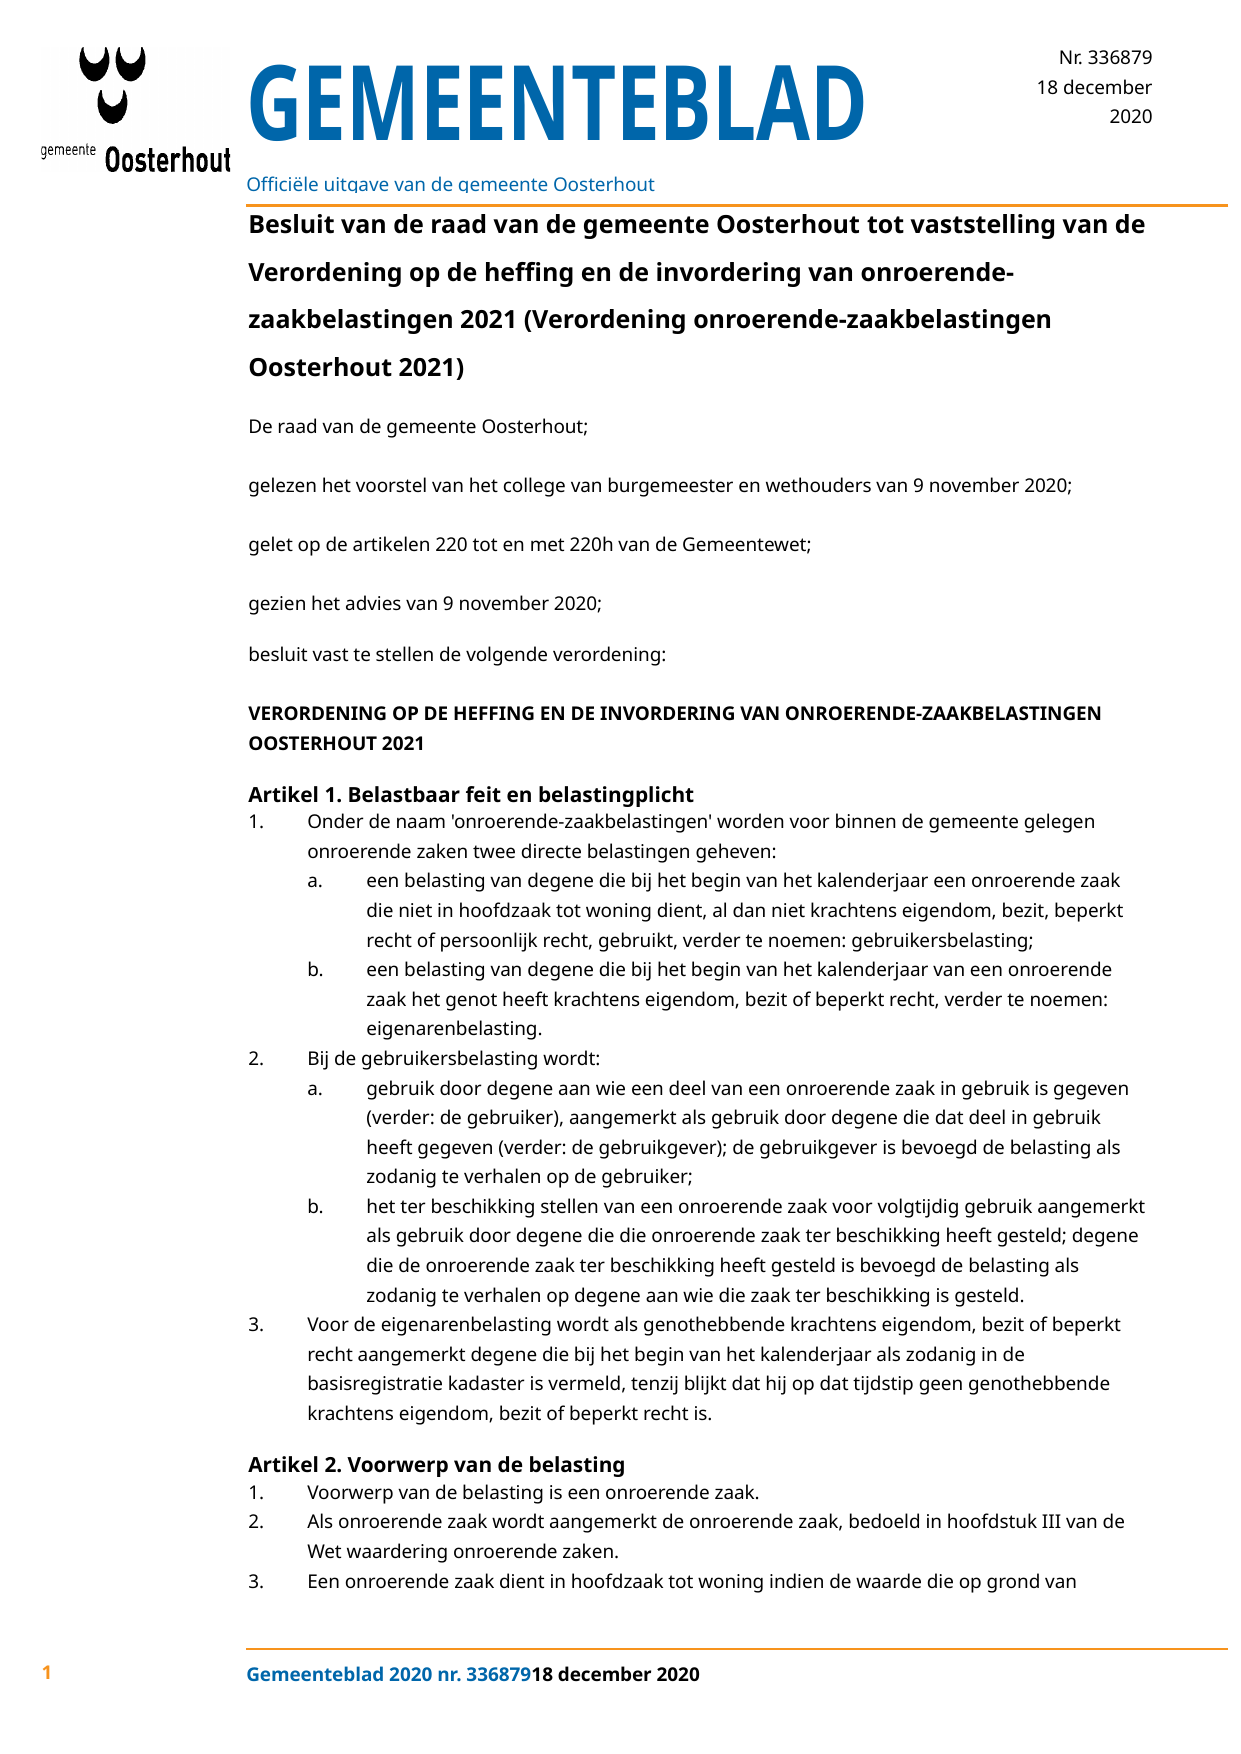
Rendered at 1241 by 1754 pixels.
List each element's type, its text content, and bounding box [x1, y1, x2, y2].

text gelezen het voorstel van het college van burgemeester en wethouders van 9 november 2020; [248, 472, 1152, 498]
list Voorwerp van de belasting is een onroerende zaak. [248, 1479, 1152, 1505]
text besluit vast te stellen de volgende verordening: [248, 641, 1152, 667]
text VERORDENING OP DE HEFFING EN DE INVORDERING VAN ONROERENDE-ZAAKBELASTINGEN OOSTERHOUT 2021 [248, 700, 1152, 755]
text Artikel 1. Belastbaar feit en belastingplicht [248, 780, 1152, 808]
text Besluit van de raad van de gemeente Oosterhout tot vaststelling van de Verordening op de heffing en de invordering van onroerende-zaakbelastingen 2021 (Verordening onroerende-zaakbelastingen Oosterhout 2021) [248, 207, 1152, 384]
text gezien het advies van 9 november 2020; [248, 591, 1152, 616]
picture [41, 47, 231, 172]
text gelet op de artikelen 220 tot en met 220h van de Gemeentewet; [248, 531, 1152, 557]
text Artikel 2. Voorwerp van de belasting [248, 1451, 1152, 1479]
list een belasting van degene die bij het begin van het kalenderjaar een onroerende zaak die niet in hoofdzaak tot woning dient, al dan niet krachtens eigendom, bezit, beperkt recht of persoonlijk recht, gebruikt, verder te noemen: gebruikersbelasting; [307, 868, 1152, 953]
list Voor de eigenarenbelasting wordt als genothebbende krachtens eigendom, bezit of beperkt recht aangemerkt degene die bij het begin van het kalenderjaar als zodanig in de basisregistratie kadaster is vermeld, tenzij blijkt dat hij op dat tijdstip geen genothebbende krachtens eigendom, bezit of beperkt recht is. [248, 1311, 1152, 1426]
list Bij de gebruikersbelasting wordt: [248, 1045, 1152, 1071]
list het ter beschikking stellen van een onroerende zaak voor volgtijdig gebruik aangemerkt als gebruik door degene die die onroerende zaak ter beschikking heeft gesteld; degene die de onroerende zaak ter beschikking heeft gesteld is bevoegd de belasting als zodanig te verhalen op degene aan wie die zaak ter beschikking is gesteld. [307, 1193, 1152, 1308]
list gebruik door degene aan wie een deel van een onroerende zaak in gebruik is gegeven (verder: de gebruiker), aangemerkt als gebruik door degene die dat deel in gebruik heeft gegeven (verder: de gebruikgever); de gebruikgever is bevoegd de belasting als zodanig te verhalen op de gebruiker; [307, 1075, 1152, 1189]
list Onder de naam 'onroerende-zaakbelastingen' worden voor binnen de gemeente gelegen onroerende zaken twee directe belastingen geheven: [248, 808, 1152, 864]
list een belasting van degene die bij het begin van het kalenderjaar van een onroerende zaak het genot heeft krachtens eigendom, bezit of beperkt recht, verder te noemen: eigenarenbelasting. [307, 956, 1152, 1041]
text De raad van de gemeente Oosterhout; [248, 413, 1152, 439]
list Als onroerende zaak wordt aangemerkt de onroerende zaak, bedoeld in hoofdstuk III van de Wet waardering onroerende zaken. [248, 1509, 1152, 1564]
list Een onroerende zaak dient in hoofdzaak tot woning indien de waarde die op grond van [248, 1568, 1152, 1593]
